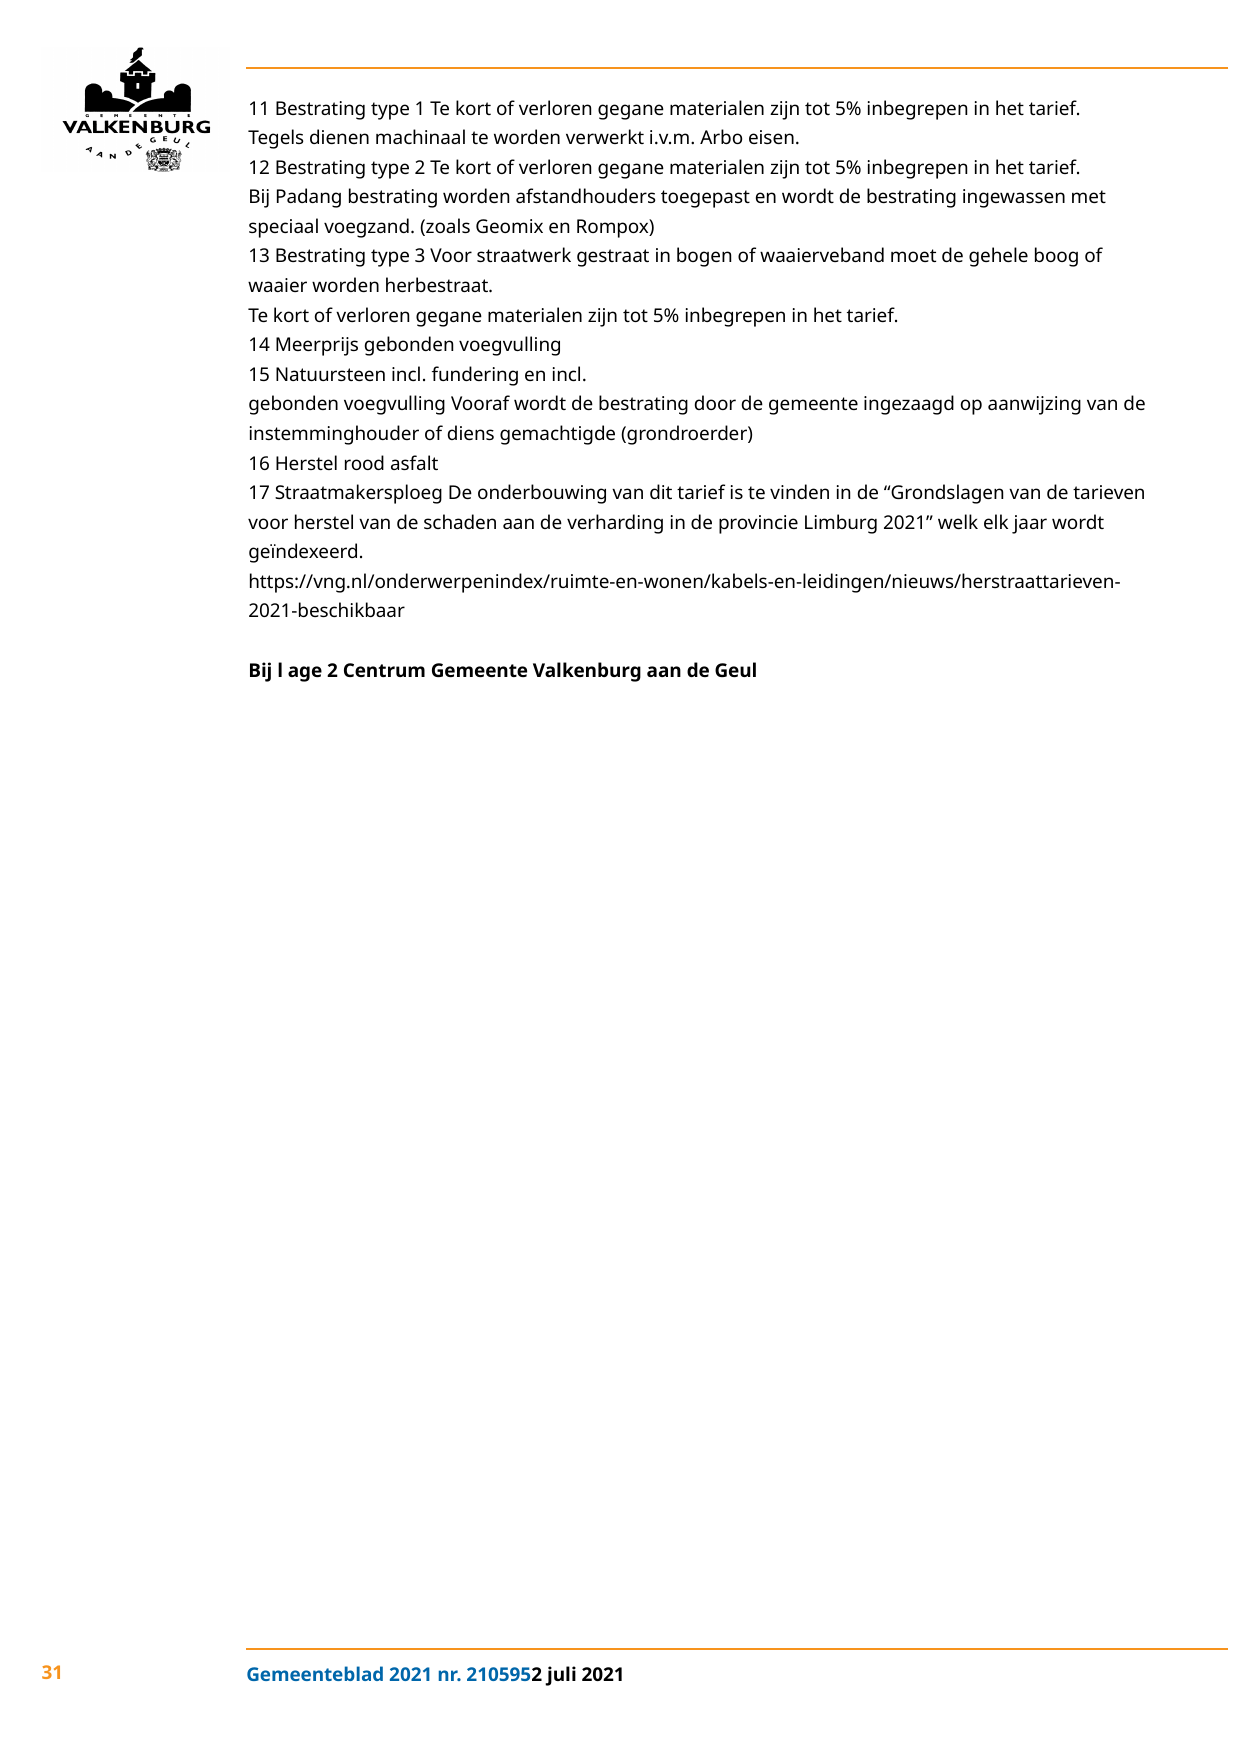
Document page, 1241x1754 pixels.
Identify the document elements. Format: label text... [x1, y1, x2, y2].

text Te kort of verloren gegane materialen zijn tot 5% inbegrepen in het tarief. [248, 302, 1152, 328]
text 14 Meerprijs gebonden voegvulling [248, 331, 1152, 357]
text 16 Herstel rood asfalt [248, 450, 1152, 476]
text 11 Bestrating type 1 Te kort of verloren gegane materialen zijn tot 5% inbegrepen in het tarief. [248, 95, 1152, 121]
text 17 Straatmakersploeg De onderbouwing van dit tarief is te vinden in de “Grondslagen van de tarieven voor herstel van de schaden aan de verharding in de provincie Limburg 2021” welk elk jaar wordt geïndexeerd. [248, 479, 1152, 564]
text Bij l age 2 Centrum Gemeente Valkenburg aan de Geul [248, 657, 1152, 683]
text 15 Natuursteen incl. fundering en incl. [248, 361, 1152, 387]
text 13 Bestrating type 3 Voor straatwerk gestraat in bogen of waaierveband moet de gehele boog of waaier worden herbestraat. [248, 243, 1152, 298]
text Tegels dienen machinaal te worden verwerkt i.v.m. Arbo eisen. [248, 124, 1152, 150]
text Bij Padang bestrating worden afstandhouders toegepast en wordt de bestrating ingewassen met speciaal voegzand. (zoals Geomix en Rompox) [248, 183, 1152, 239]
text https://vng.nl/onderwerpenindex/ruimte-en-wonen/kabels-en-leidingen/nieuws/herstraattarieven-2021-beschikbaar [248, 568, 1152, 623]
text gebonden voegvulling Vooraf wordt de bestrating door de gemeente ingezaagd op aanwijzing van de instemminghouder of diens gemachtigde (grondroerder) [248, 391, 1152, 446]
text 12 Bestrating type 2 Te kort of verloren gegane materialen zijn tot 5% inbegrepen in het tarief. [248, 154, 1152, 180]
picture [41, 47, 231, 172]
